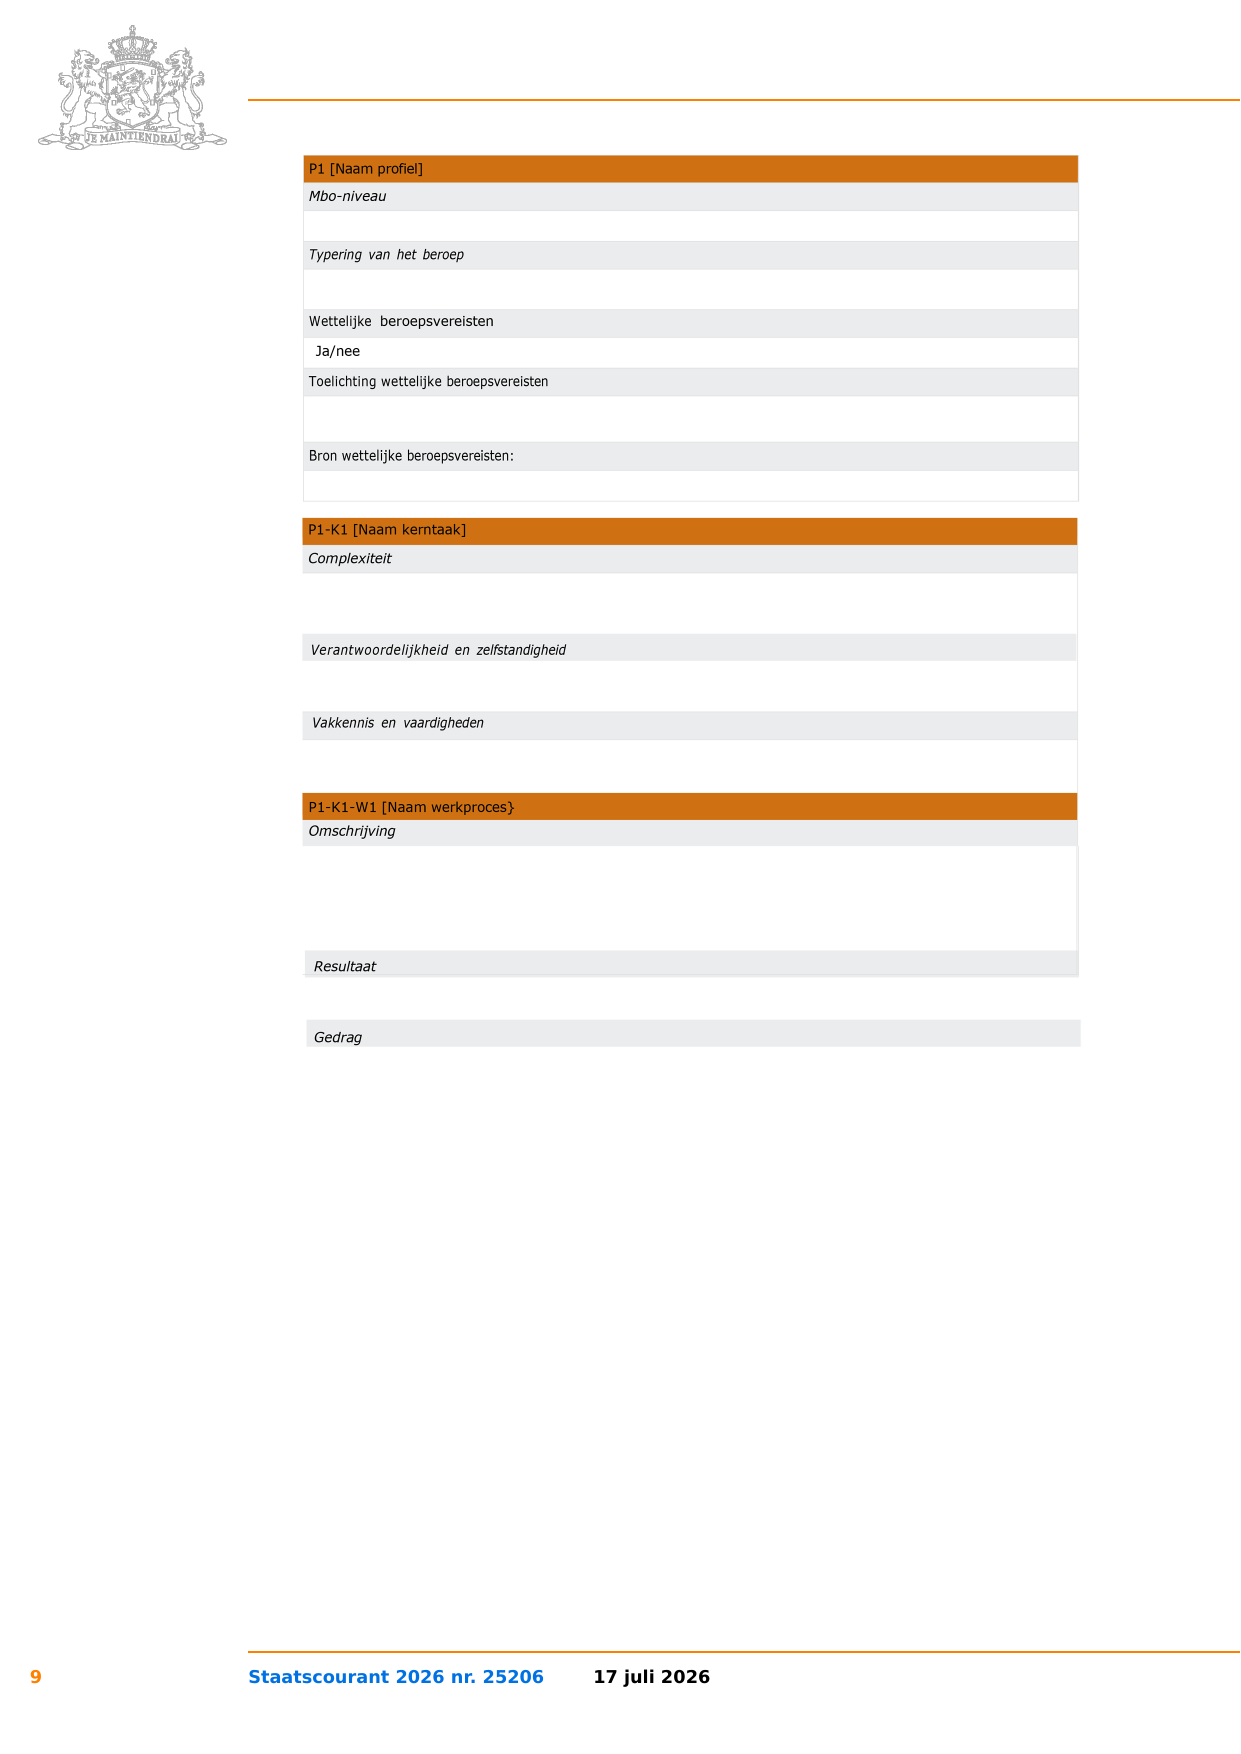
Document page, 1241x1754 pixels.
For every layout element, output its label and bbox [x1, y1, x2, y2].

picture [38, 25, 227, 150]
picture [248, 155, 1134, 1047]
